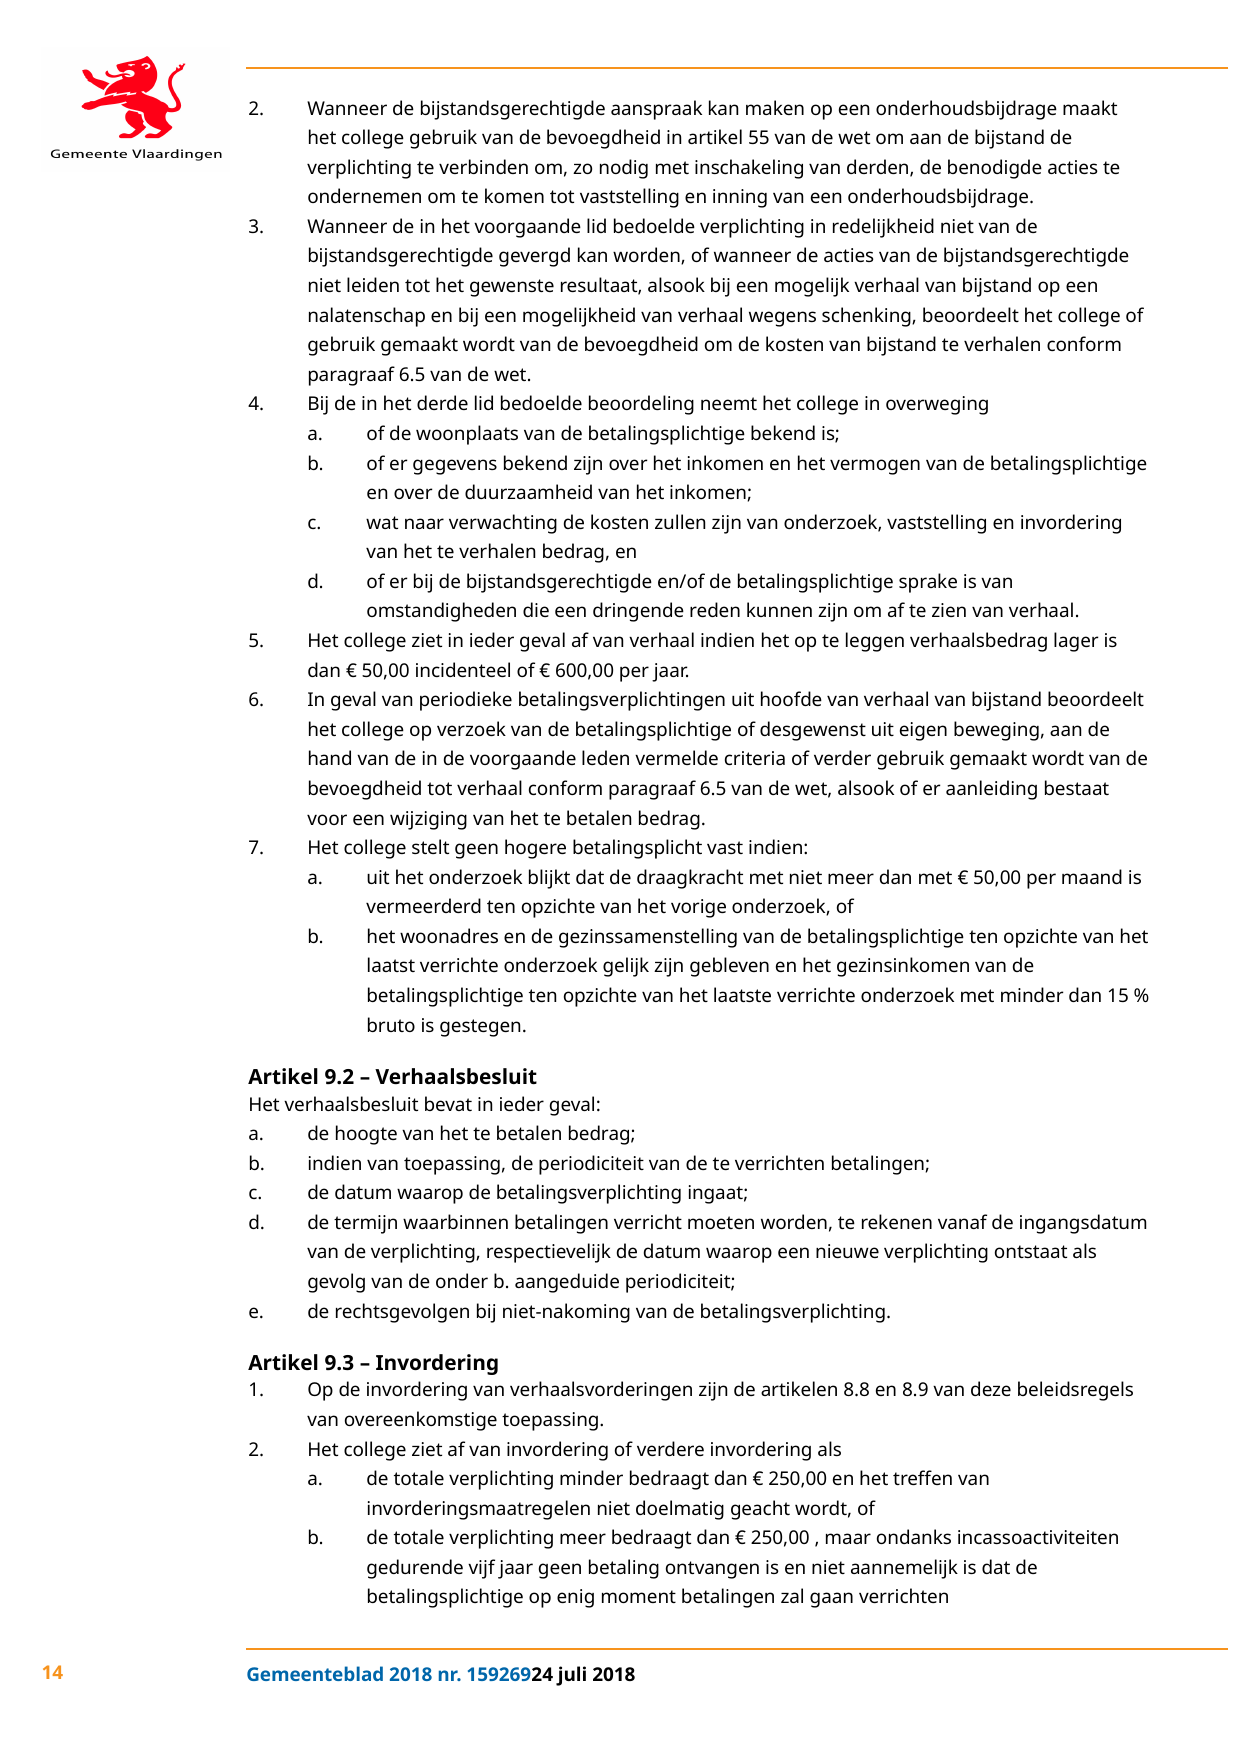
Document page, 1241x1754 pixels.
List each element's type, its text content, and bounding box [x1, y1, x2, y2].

list of er gegevens bekend zijn over het inkomen en het vermogen van de betalingsplichtige en over de duurzaamheid van het inkomen; [307, 450, 1152, 505]
list uit het onderzoek blijkt dat de draagkracht met niet meer dan met € 50,00 per maand is vermeerderd ten opzichte van het vorige onderzoek, of [307, 864, 1152, 919]
list of de woonplaats van de betalingsplichtige bekend is; [307, 420, 1152, 446]
text Het verhaalsbesluit bevat in ieder geval: [248, 1091, 1152, 1116]
list de datum waarop de betalingsverplichting ingaat; [248, 1179, 1152, 1205]
list de rechtsgevolgen bij niet-nakoming van de betalingsverplichting. [248, 1298, 1152, 1323]
list wat naar verwachting de kosten zullen zijn van onderzoek, vaststelling en invordering van het te verhalen bedrag, en [307, 509, 1152, 564]
list of er bij de bijstandsgerechtigde en/of de betalingsplichtige sprake is van omstandigheden die een dringende reden kunnen zijn om af te zien van verhaal. [307, 568, 1152, 623]
list In geval van periodieke betalingsverplichtingen uit hoofde van verhaal van bijstand beoordeelt het college op verzoek van de betalingsplichtige of desgewenst uit eigen beweging, aan de hand van de in de voorgaande leden vermelde criteria of verder gebruik gemaakt wordt van de bevoegdheid tot verhaal conform paragraaf 6.5 van de wet, alsook of er aanleiding bestaat voor een wijziging van het te betalen bedrag. [248, 686, 1152, 831]
list indien van toepassing, de periodiciteit van de te verrichten betalingen; [248, 1150, 1152, 1176]
list Wanneer de bijstandsgerechtigde aanspraak kan maken op een onderhoudsbijdrage maakt het college gebruik van de bevoegdheid in artikel 55 van de wet om aan de bijstand de verplichting te verbinden om, zo nodig met inschakeling van derden, de benodigde acties te ondernemen om te komen tot vaststelling en inning van een onderhoudsbijdrage. [248, 95, 1152, 209]
list Wanneer de in het voorgaande lid bedoelde verplichting in redelijkheid niet van de bijstandsgerechtigde gevergd kan worden, of wanneer de acties van de bijstandsgerechtigde niet leiden tot het gewenste resultaat, alsook bij een mogelijk verhaal van bijstand op een nalatenschap en bij een mogelijkheid van verhaal wegens schenking, beoordeelt het college of gebruik gemaakt wordt van de bevoegdheid om de kosten van bijstand te verhalen conform paragraaf 6.5 van de wet. [248, 213, 1152, 387]
list Bij de in het derde lid bedoelde beoordeling neemt het college in overweging [248, 391, 1152, 416]
list de totale verplichting minder bedraagt dan € 250,00 en het treffen van invorderingsmaatregelen niet doelmatig geacht wordt, of [307, 1465, 1152, 1521]
list Op de invordering van verhaalsvorderingen zijn de artikelen 8.8 en 8.9 van deze beleidsregels van overeenkomstige toepassing. [248, 1377, 1152, 1432]
text Artikel 9.3 – Invordering [248, 1348, 1152, 1377]
list Het college ziet in ieder geval af van verhaal indien het op te leggen verhaalsbedrag lager is dan € 50,00 incidenteel of € 600,00 per jaar. [248, 627, 1152, 683]
text Artikel 9.2 – Verhaalsbesluit [248, 1062, 1152, 1091]
list Het college stelt geen hogere betalingsplicht vast indien: [248, 834, 1152, 860]
list de hoogte van het te betalen bedrag; [248, 1120, 1152, 1146]
list het woonadres en de gezinssamenstelling van de betalingsplichtige ten opzichte van het laatst verrichte onderzoek gelijk zijn gebleven en het gezinsinkomen van de betalingsplichtige ten opzichte van het laatste verrichte onderzoek met minder dan 15 % bruto is gestegen. [307, 923, 1152, 1038]
list de totale verplichting meer bedraagt dan € 250,00 , maar ondanks incassoactiviteiten gedurende vijf jaar geen betaling ontvangen is en niet aannemelijk is dat de betalingsplichtige op enig moment betalingen zal gaan verrichten [307, 1524, 1152, 1609]
list de termijn waarbinnen betalingen verricht moeten worden, te rekenen vanaf de ingangsdatum van de verplichting, respectievelijk de datum waarop een nieuwe verplichting ontstaat als gevolg van de onder b. aangeduide periodiciteit; [248, 1209, 1152, 1294]
picture [41, 47, 231, 172]
list Het college ziet af van invordering of verdere invordering als [248, 1436, 1152, 1462]
